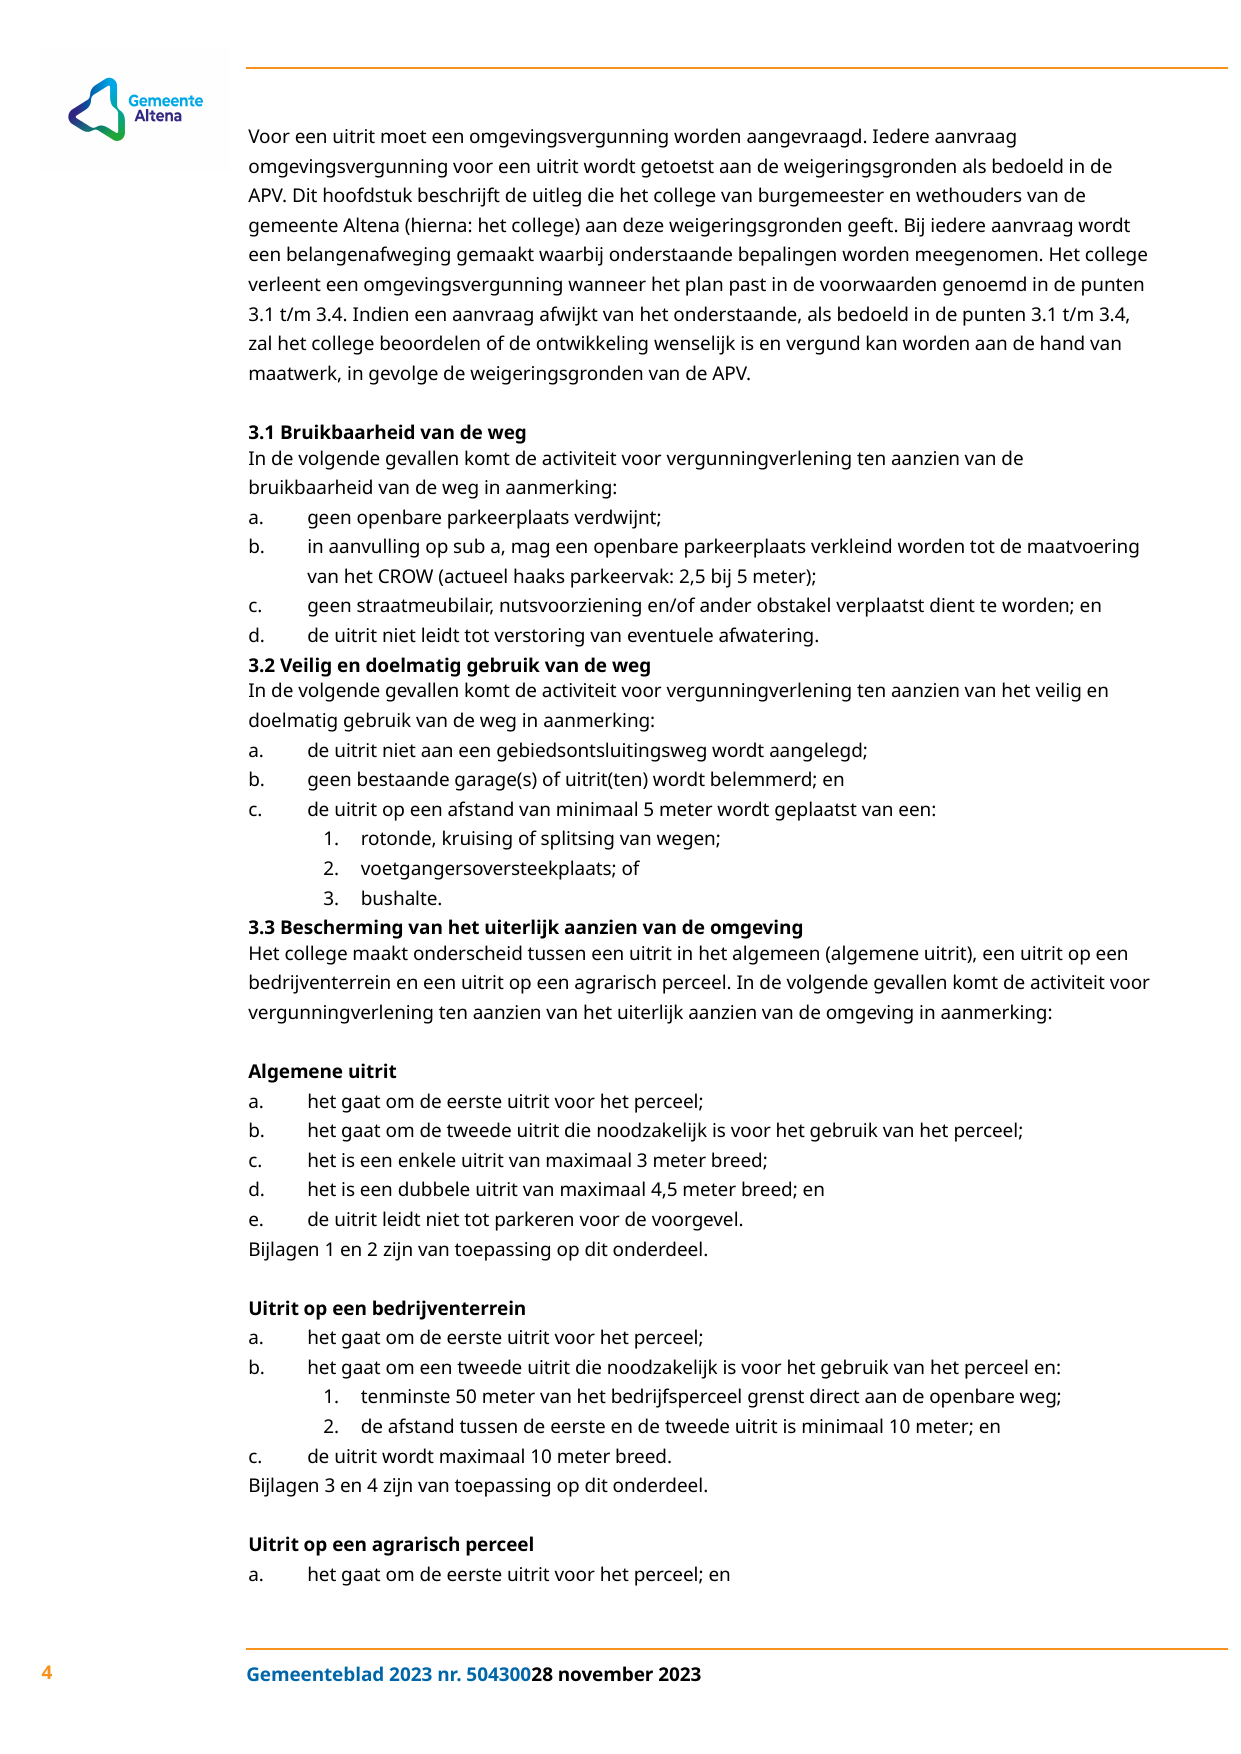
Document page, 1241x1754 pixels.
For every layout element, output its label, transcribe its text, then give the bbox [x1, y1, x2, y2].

list het gaat om de tweede uitrit die noodzakelijk is voor het gebruik van het perceel; [248, 1117, 1152, 1143]
text Voor een uitrit moet een omgevingsvergunning worden aangevraagd. Iedere aanvraag omgevingsvergunning voor een uitrit wordt getoetst aan de weigeringsgronden als bedoeld in de APV. Dit hoofdstuk beschrijft de uitleg die het college van burgemeester en wethouders van de gemeente Altena (hierna: het college) aan deze weigeringsgronden geeft. Bij iedere aanvraag wordt een belangenafweging gemaakt waarbij onderstaande bepalingen worden meegenomen. Het college verleent een omgevingsvergunning wanneer het plan past in de voorwaarden genoemd in de punten 3.1 t/m 3.4. Indien een aanvraag afwijkt van het onderstaande, als bedoeld in de punten 3.1 t/m 3.4, zal het college beoordelen of de ontwikkeling wenselijk is en vergund kan worden aan de hand van maatwerk, in gevolge de weigeringsgronden van de APV. [248, 123, 1152, 386]
text In de volgende gevallen komt de activiteit voor vergunningverlening ten aanzien van het veilig en doelmatig gebruik van de weg in aanmerking: [248, 678, 1152, 733]
list het is een enkele uitrit van maximaal 3 meter breed; [248, 1147, 1152, 1173]
list de afstand tussen de eerste en de tweede uitrit is minimaal 10 meter; en [323, 1413, 1152, 1439]
text 3.2 Veilig en doelmatig gebruik van de weg [248, 652, 1152, 678]
list tenminste 50 meter van het bedrijfsperceel grenst direct aan de openbare weg; [323, 1384, 1152, 1409]
list de uitrit wordt maximaal 10 meter breed. [248, 1443, 1152, 1469]
list de uitrit op een afstand van minimaal 5 meter wordt geplaatst van een: [248, 796, 1152, 822]
text Uitrit op een bedrijventerrein [248, 1295, 1152, 1321]
list rotonde, kruising of splitsing van wegen; [323, 826, 1152, 851]
text Algemene uitrit [248, 1058, 1152, 1084]
list het gaat om de eerste uitrit voor het perceel; [248, 1324, 1152, 1350]
text In de volgende gevallen komt de activiteit voor vergunningverlening ten aanzien van de bruikbaarheid van de weg in aanmerking: [248, 445, 1152, 500]
picture [41, 47, 231, 172]
list voetgangersoversteekplaats; of [323, 855, 1152, 881]
list het gaat om de eerste uitrit voor het perceel; en [248, 1561, 1152, 1587]
list het gaat om de eerste uitrit voor het perceel; [248, 1088, 1152, 1114]
list geen openbare parkeerplaats verdwijnt; [248, 504, 1152, 530]
list geen straatmeubilair, nutsvoorziening en/of ander obstakel verplaatst dient te worden; en [248, 593, 1152, 618]
list geen bestaande garage(s) of uitrit(ten) wordt belemmerd; en [248, 766, 1152, 792]
text Bijlagen 1 en 2 zijn van toepassing op dit onderdeel. [248, 1236, 1152, 1262]
text Het college maakt onderscheid tussen een uitrit in het algemeen (algemene uitrit), een uitrit op een bedrijventerrein en een uitrit op een agrarisch perceel. In de volgende gevallen komt de activiteit voor vergunningverlening ten aanzien van het uiterlijk aanzien van de omgeving in aanmerking: [248, 940, 1152, 1025]
text Uitrit op een agrarisch perceel [248, 1532, 1152, 1557]
list in aanvulling op sub a, mag een openbare parkeerplaats verkleind worden tot de maatvoering van het CROW (actueel haaks parkeervak: 2,5 bij 5 meter); [248, 533, 1152, 589]
text 3.1 Bruikbaarheid van de weg [248, 419, 1152, 445]
list het is een dubbele uitrit van maximaal 4,5 meter breed; en [248, 1177, 1152, 1202]
list het gaat om een tweede uitrit die noodzakelijk is voor het gebruik van het perceel en: [248, 1354, 1152, 1380]
text 3.3 Bescherming van het uiterlijk aanzien van de omgeving [248, 914, 1152, 940]
list bushalte. [323, 885, 1152, 910]
list de uitrit leidt niet tot parkeren voor de voorgevel. [248, 1206, 1152, 1232]
list de uitrit niet aan een gebiedsontsluitingsweg wordt aangelegd; [248, 737, 1152, 762]
text Bijlagen 3 en 4 zijn van toepassing op dit onderdeel. [248, 1472, 1152, 1498]
list de uitrit niet leidt tot verstoring van eventuele afwatering. [248, 622, 1152, 648]
